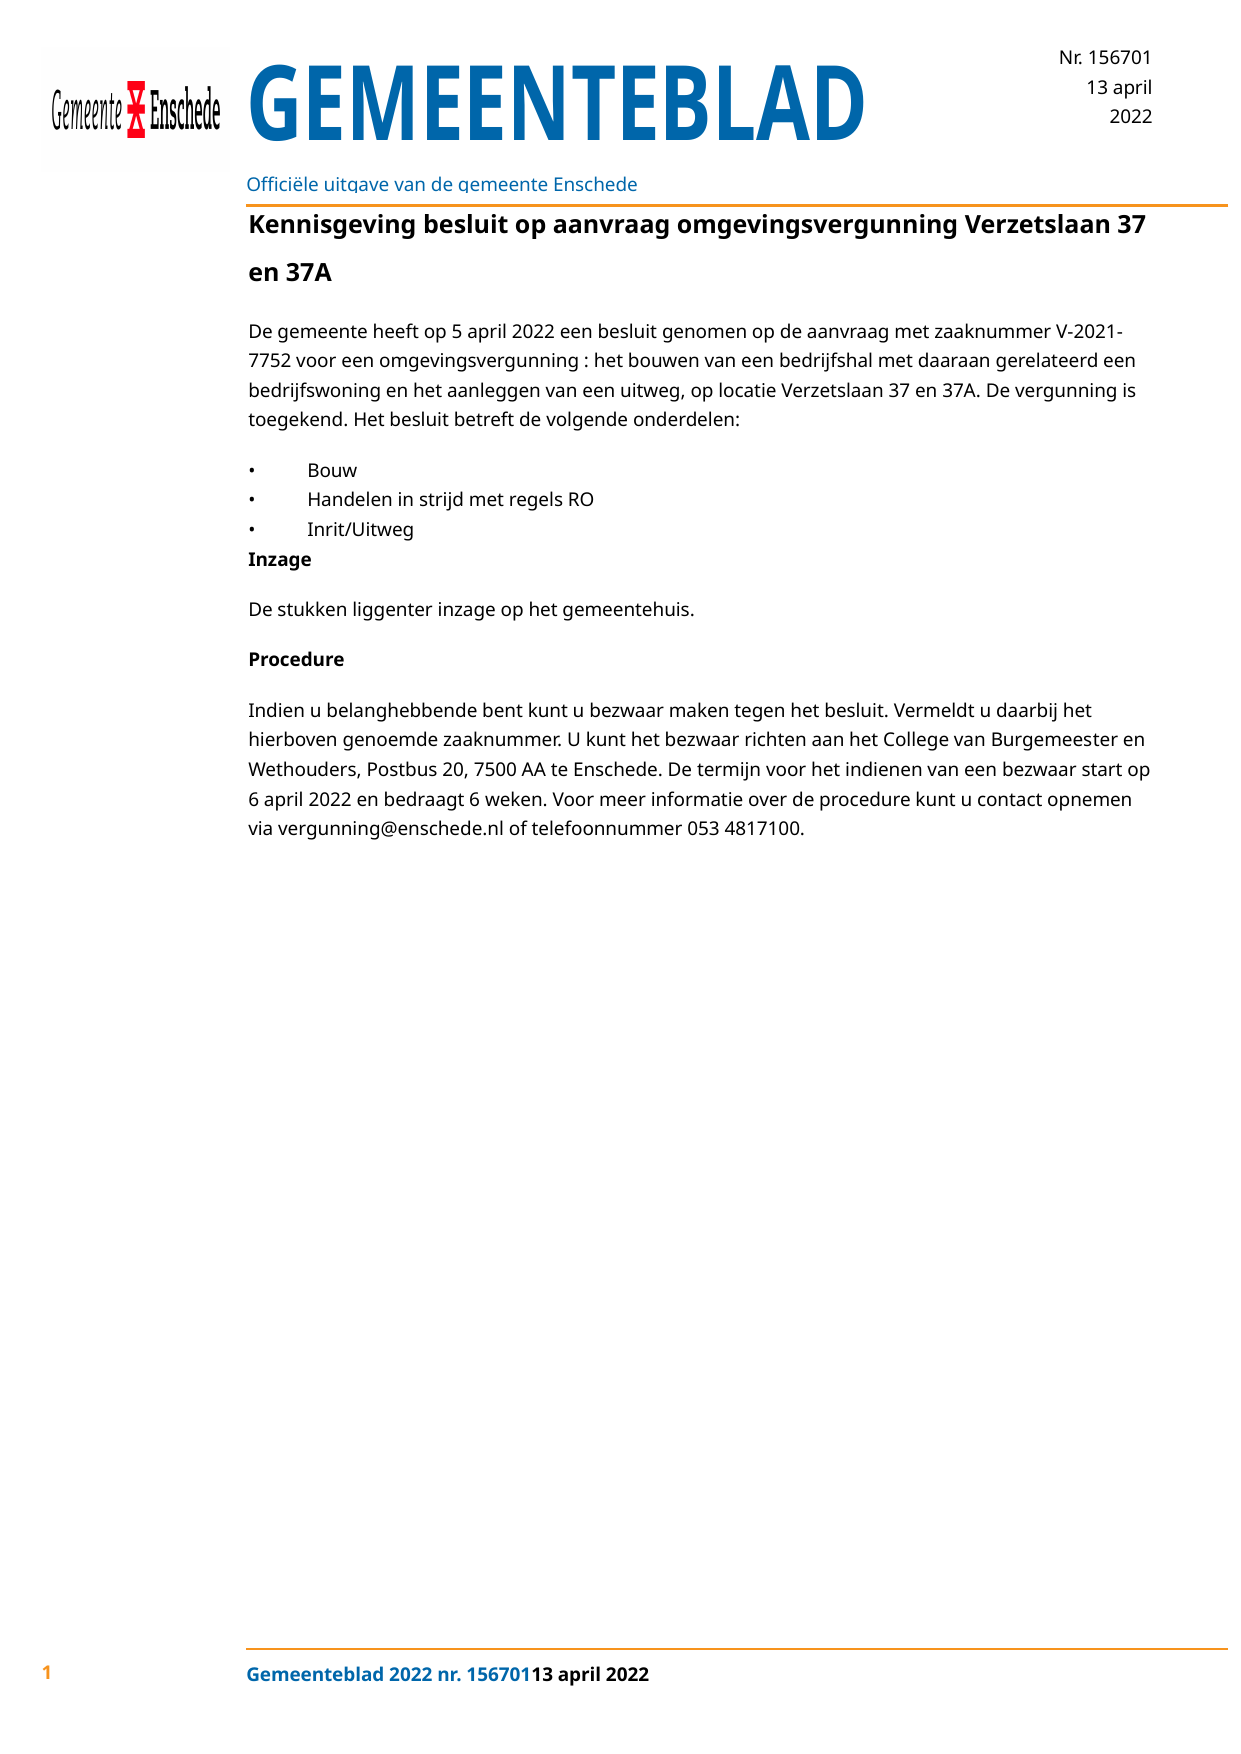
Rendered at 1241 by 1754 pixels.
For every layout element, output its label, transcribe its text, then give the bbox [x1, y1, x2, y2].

text Kennisgeving besluit op aanvraag omgevingsvergunning Verzetslaan 37 en 37A [248, 207, 1152, 288]
text Indien u belanghebbende bent kunt u bezwaar maken tegen het besluit. Vermeldt u daarbij het hierboven genoemde zaaknummer. U kunt het bezwaar richten aan het College van Burgemees­ter en Wethouders, Postbus 20, 7500 AA te Enschede. De termijn voor het indienen van een bezwaar start op 6 april 2022 en bedraagt 6 weken. Voor meer informatie over de procedure kunt u contact opnemen via vergunning@enschede.nl of telefoonnummer 053 4817100. [248, 697, 1152, 841]
picture [41, 47, 231, 172]
text De gemeente heeft op 5 april 2022 een besluit genomen op de aanvraag met zaaknummer V-2021-7752 voor een omgevingsvergunning : het bouwen van een bedrijfshal met daaraan gerelateerd een bedrijfswoning en het aanleggen van een uitweg, op locatie Verzetslaan 37 en 37A. De vergunning is toegekend. Het besluit betreft de volgende onderdelen: [248, 318, 1152, 432]
list Handelen in strijd met regels RO [248, 487, 1152, 512]
text Inzage [248, 546, 1152, 572]
list Bouw [248, 457, 1152, 483]
list Inrit/Uitweg [248, 516, 1152, 542]
text Procedure [248, 647, 1152, 672]
text De stukken liggenter inzage op het gemeentehuis. [248, 596, 1152, 622]
